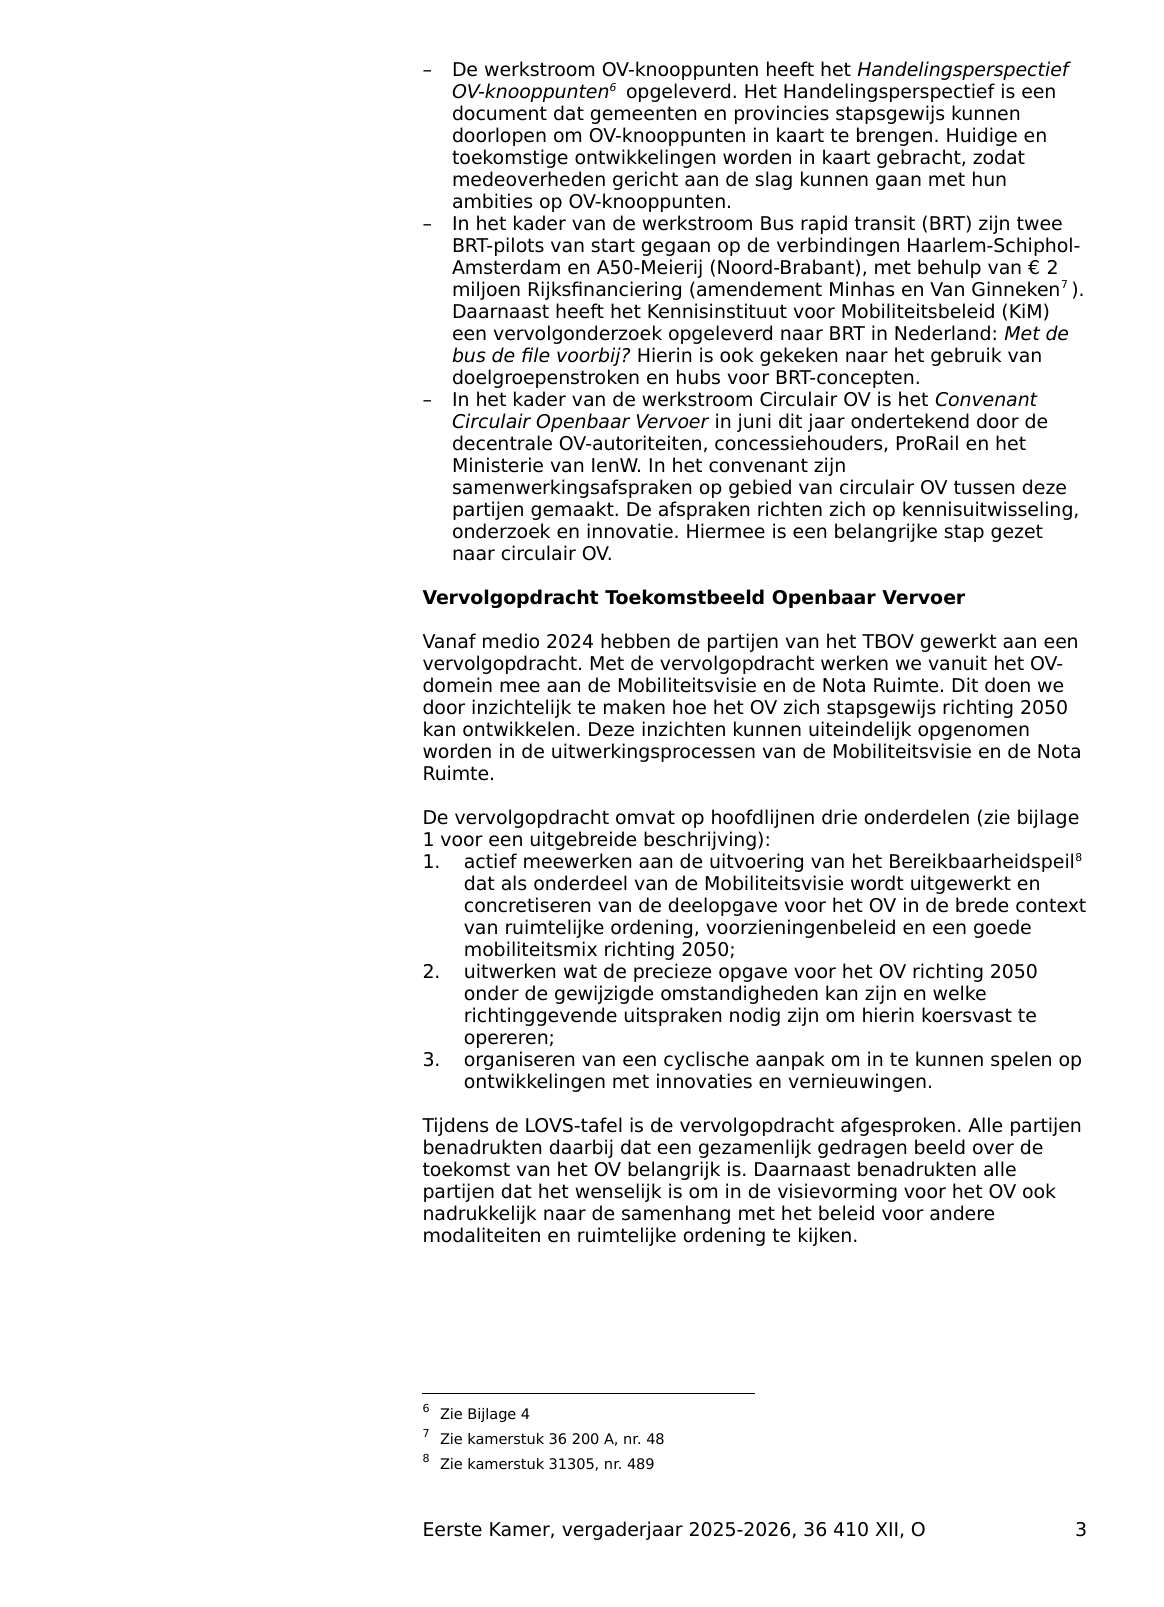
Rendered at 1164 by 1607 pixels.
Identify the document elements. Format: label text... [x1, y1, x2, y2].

text – In het kader van de werkstroom Bus rapid transit (BRT) zijn twee BRT-pilots van start gegaan op de verbindingen Haarlem-Schiphol-Amsterdam en A50-Meierij (Noord-Brabant), met behulp van € 2 miljoen Rijksfinanciering (amendement Minhas en Van Ginneken). Daarnaast heeft het Kennisinstituut voor Mobiliteitsbeleid (KiM) een vervolgonderzoek opgeleverd naar BRT in Nederland: Met de bus de file voorbij? Hierin is ook gekeken naar het gebruik van doelgroepenstroken en hubs voor BRT-concepten. [422, 213, 1087, 389]
text – De werkstroom OV-knooppunten heeft het Handelingsperspectief OV-knooppunten opgeleverd. Het Handelingsperspectief is een document dat gemeenten en provincies stapsgewijs kunnen doorlopen om OV-knooppunten in kaart te brengen. Huidige en toekomstige ontwikkelingen worden in kaart gebracht, zodat medeoverheden gericht aan de slag kunnen gaan met hun ambities op OV-knooppunten. [422, 59, 1087, 213]
text Zie kamerstuk 31305, nr. 489 [422, 1452, 1087, 1474]
text 2. uitwerken wat de precieze opgave voor het OV richting 2050 onder de gewijzigde omstandigheden kan zijn en welke richtinggevende uitspraken nodig zijn om hierin koersvast te opereren; [422, 961, 1087, 1049]
text De vervolgopdracht omvat op hoofdlijnen drie onderdelen (zie bijlage 1 voor een uitgebreide beschrijving): [422, 807, 1087, 851]
text Vanaf medio 2024 hebben de partijen van het TBOV gewerkt aan een vervolgopdracht. Met de vervolgopdracht werken we vanuit het OV-domein mee aan de Mobiliteitsvisie en de Nota Ruimte. Dit doen we door inzichtelijk te maken hoe het OV zich stapsgewijs richting 2050 kan ontwikkelen. Deze inzichten kunnen uiteindelijk opgenomen worden in de uitwerkingsprocessen van de Mobiliteitsvisie en de Nota Ruimte. [422, 631, 1087, 785]
subtitle Vervolgopdracht Toekomstbeeld Openbaar Vervoer [422, 587, 1087, 609]
text Tijdens de LOVS-tafel is de vervolgopdracht afgesproken. Alle partijen benadrukten daarbij dat een gezamenlijk gedragen beeld over de toekomst van het OV belangrijk is. Daarnaast benadrukten alle partijen dat het wenselijk is om in de visievorming voor het OV ook nadrukkelijk naar de samenhang met het beleid voor andere modaliteiten en ruimtelijke ordening te kijken. [422, 1115, 1087, 1247]
text Zie kamerstuk 36 200 A, nr. 48 [422, 1427, 1087, 1449]
text 1. actief meewerken aan de uitvoering van het Bereikbaarheidspeil dat als onderdeel van de Mobiliteitsvisie wordt uitgewerkt en concretiseren van de deelopgave voor het OV in de brede context van ruimtelijke ordening, voorzieningenbeleid en een goede mobiliteitsmix richting 2050; [422, 851, 1087, 961]
text 3. organiseren van een cyclische aanpak om in te kunnen spelen op ontwikkelingen met innovaties en vernieuwingen. [422, 1049, 1087, 1093]
text Zie Bijlage 4 [422, 1402, 1087, 1424]
text – In het kader van de werkstroom Circulair OV is het Convenant Circulair Openbaar Vervoer in juni dit jaar ondertekend door de decentrale OV-autoriteiten, concessiehouders, ProRail en het Ministerie van IenW. In het convenant zijn samenwerkingsafspraken op gebied van circulair OV tussen deze partijen gemaakt. De afspraken richten zich op kennisuitwisseling, onderzoek en innovatie. Hiermee is een belangrijke stap gezet naar circulair OV. [422, 389, 1087, 564]
